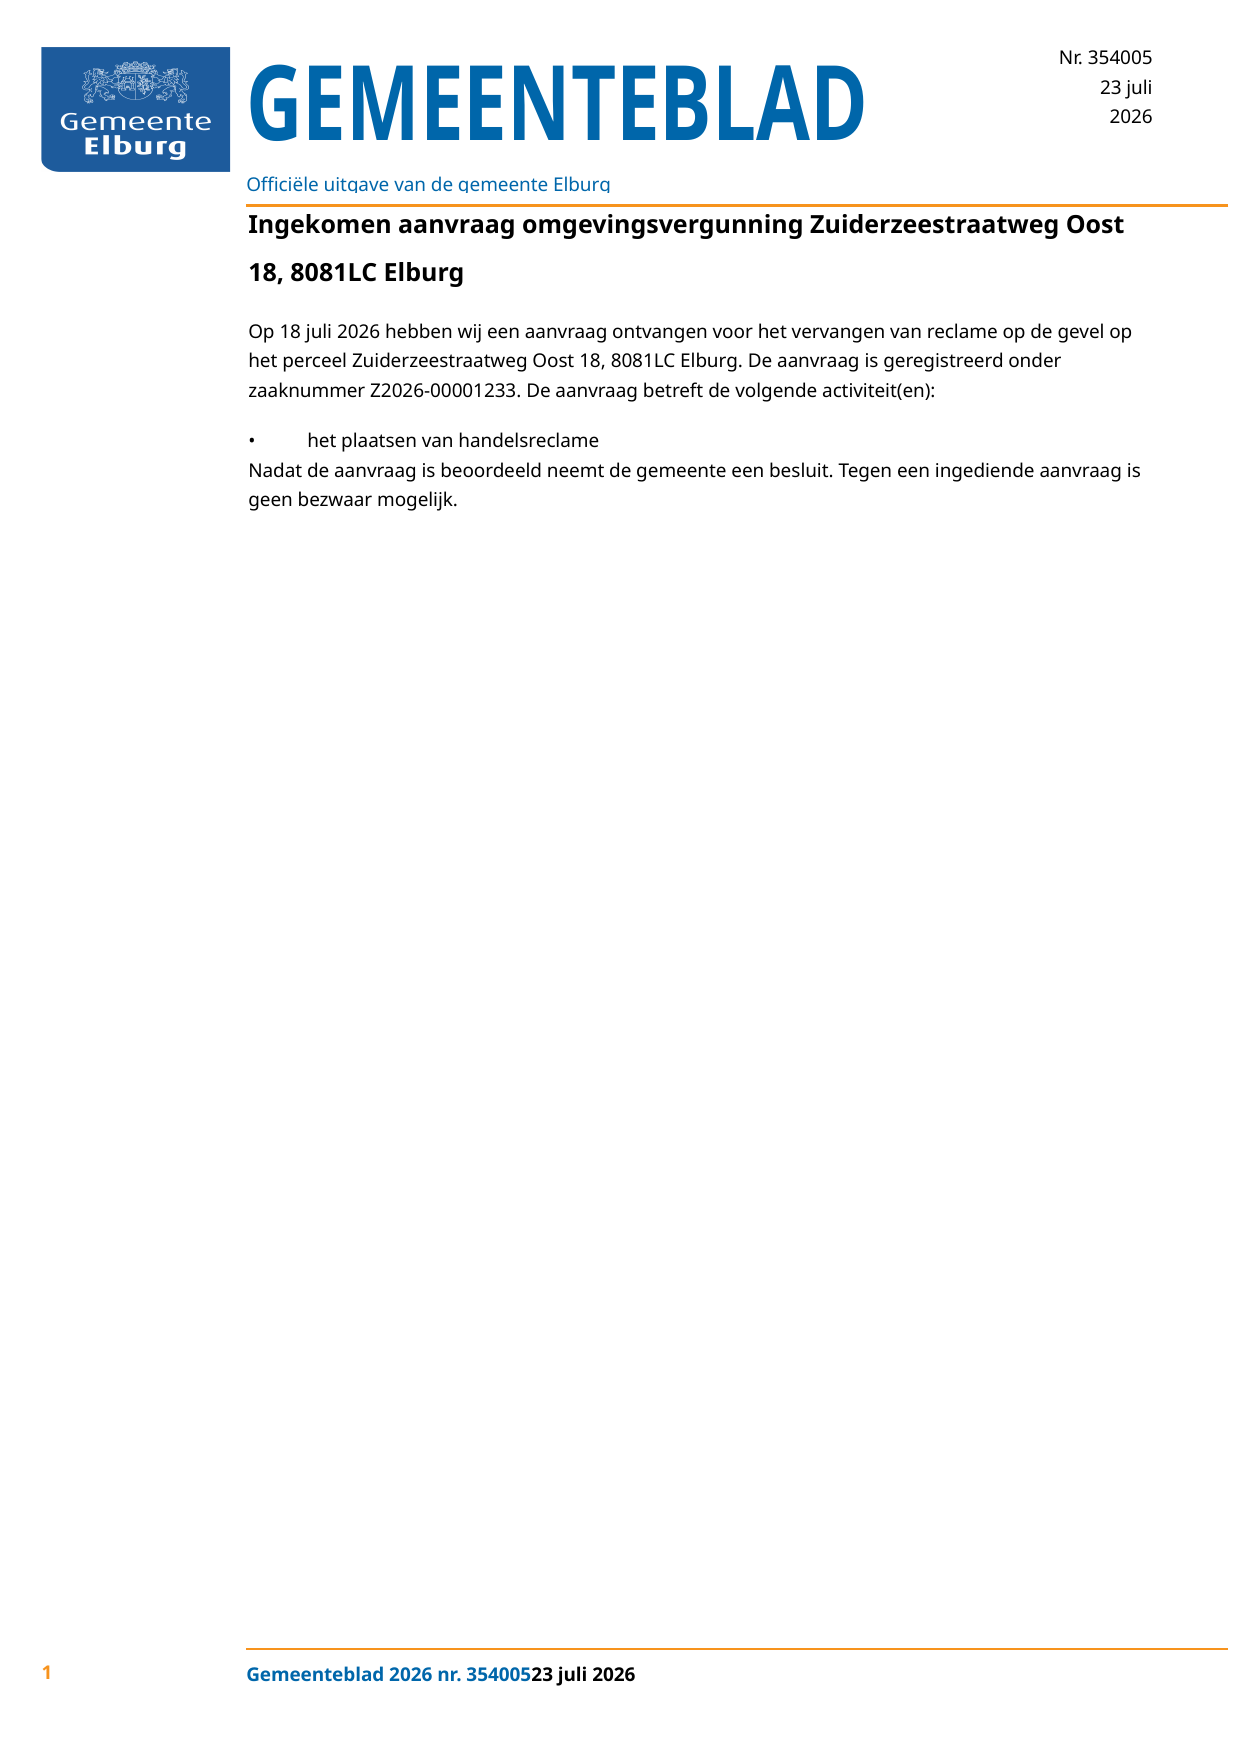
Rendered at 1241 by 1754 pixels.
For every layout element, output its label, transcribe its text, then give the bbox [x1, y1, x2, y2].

list het plaatsen van handelsreclame [248, 427, 1152, 453]
picture [41, 47, 231, 172]
text Ingekomen aanvraag omgevingsvergunning Zuiderzeestraatweg Oost 18, 8081LC Elburg [248, 207, 1152, 288]
text Op 18 juli 2026 hebben wij een aanvraag ontvangen voor het vervangen van reclame op de gevel op het perceel Zuiderzeestraatweg Oost 18, 8081LC Elburg. De aanvraag is geregistreerd onder zaaknummer Z2026-00001233. De aanvraag betreft de volgende activiteit(en): [248, 318, 1152, 403]
text Nadat de aanvraag is beoordeeld neemt de gemeente een besluit. Tegen een ingediende aanvraag is geen bezwaar mogelijk. [248, 457, 1152, 512]
